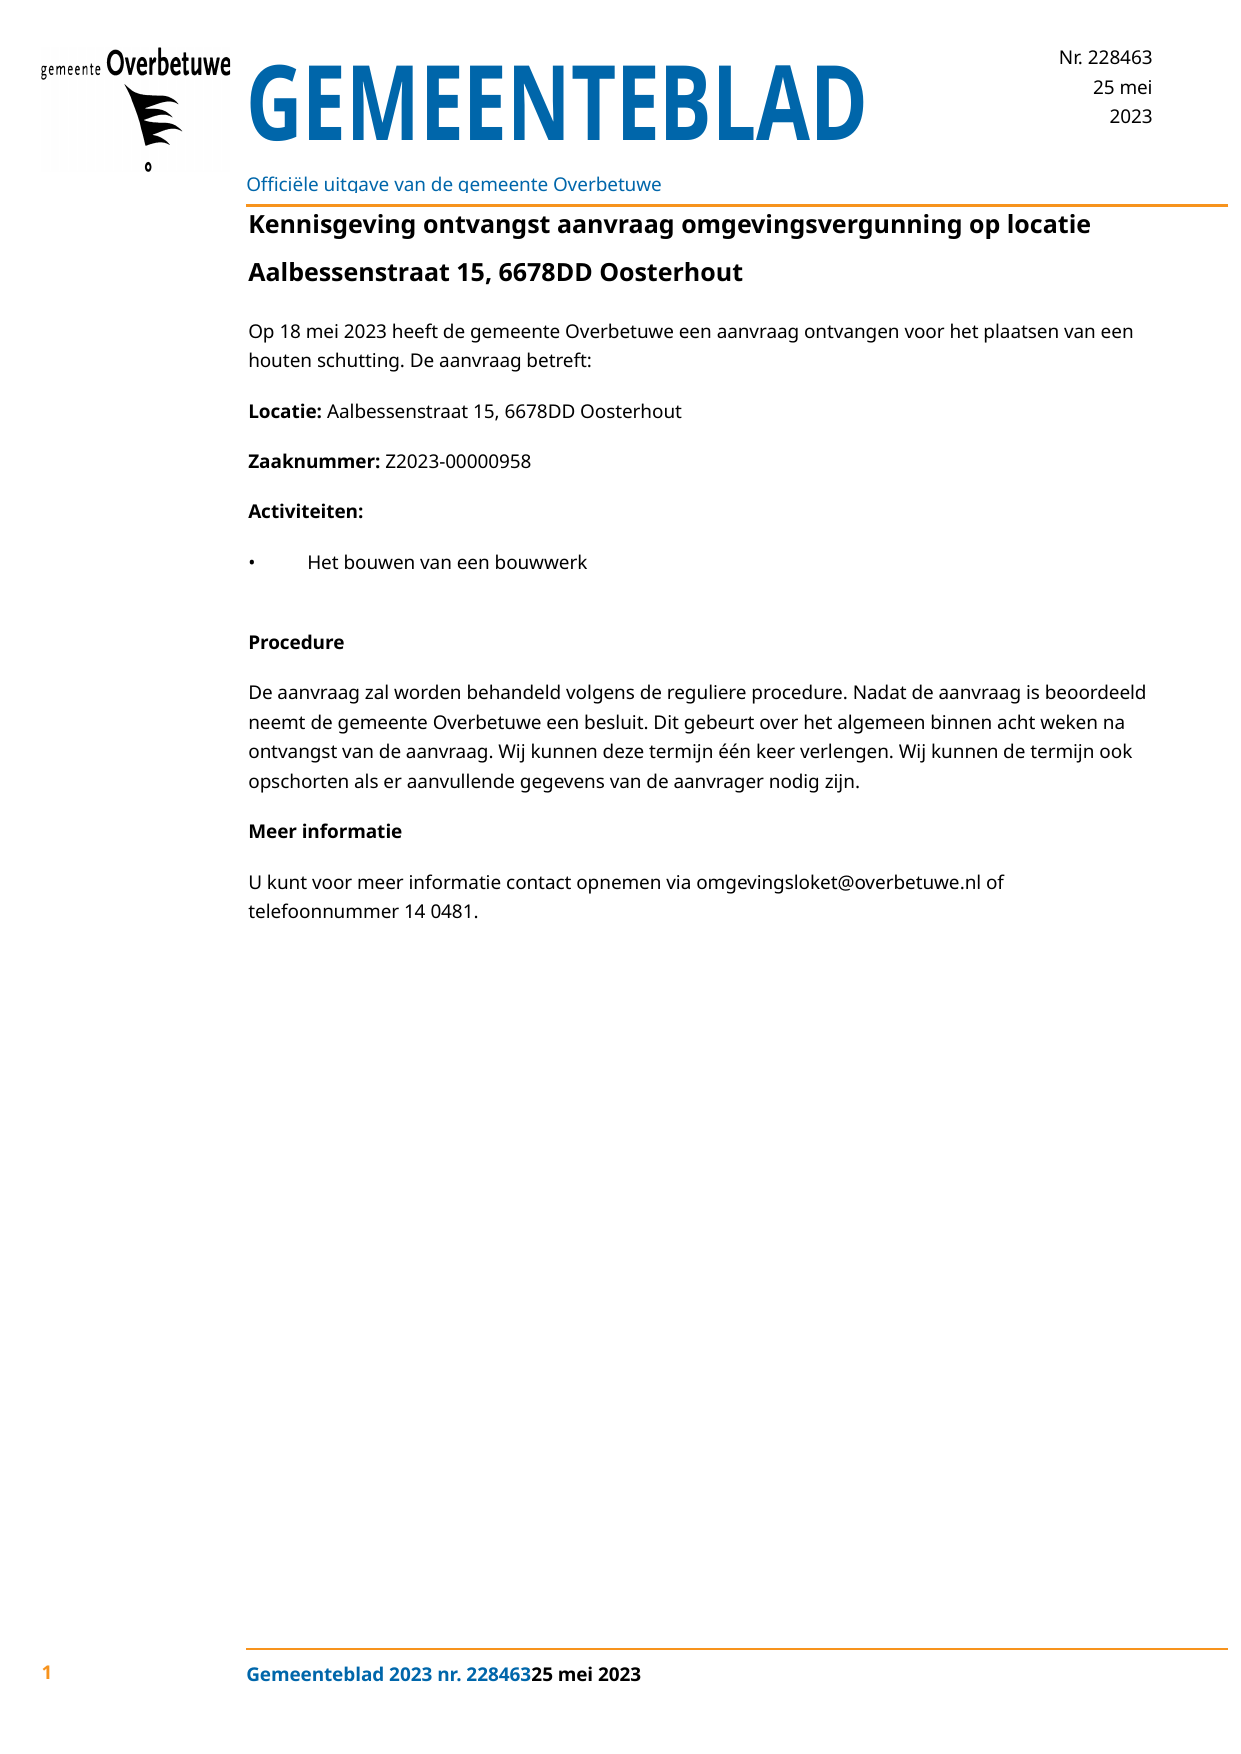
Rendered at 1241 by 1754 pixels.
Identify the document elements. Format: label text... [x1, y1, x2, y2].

text Meer informatie [248, 819, 1152, 844]
text U kunt voor meer informatie contact opnemen via omgevingsloket@overbetuwe.nl of telefoonnummer 14 0481. [248, 869, 1152, 924]
text Kennisgeving ontvangst aanvraag omgevingsvergunning op locatie Aalbessenstraat 15, 6678DD Oosterhout [248, 207, 1152, 288]
text Procedure [248, 629, 1152, 655]
text Zaaknummer: Z2023-00000958 [248, 448, 1152, 474]
text De aanvraag zal worden behandeld volgens de reguliere procedure. Nadat de aanvraag is beoordeeld neemt de gemeente Overbetuwe een besluit. Dit gebeurt over het algemeen binnen acht weken na ontvangst van de aanvraag. Wij kunnen deze termijn één keer verlengen. Wij kunnen de termijn ook opschorten als er aanvullende gegevens van de aanvrager nodig zijn. [248, 679, 1152, 794]
text Locatie: Aalbessenstraat 15, 6678DD Oosterhout [248, 398, 1152, 424]
text Op 18 mei 2023 heeft de gemeente Overbetuwe een aanvraag ontvangen voor het plaatsen van een houten schutting. De aanvraag betreft: [248, 318, 1152, 373]
picture [41, 47, 231, 172]
list Het bouwen van een bouwwerk [248, 549, 1152, 575]
text Activiteiten: [248, 499, 1152, 524]
